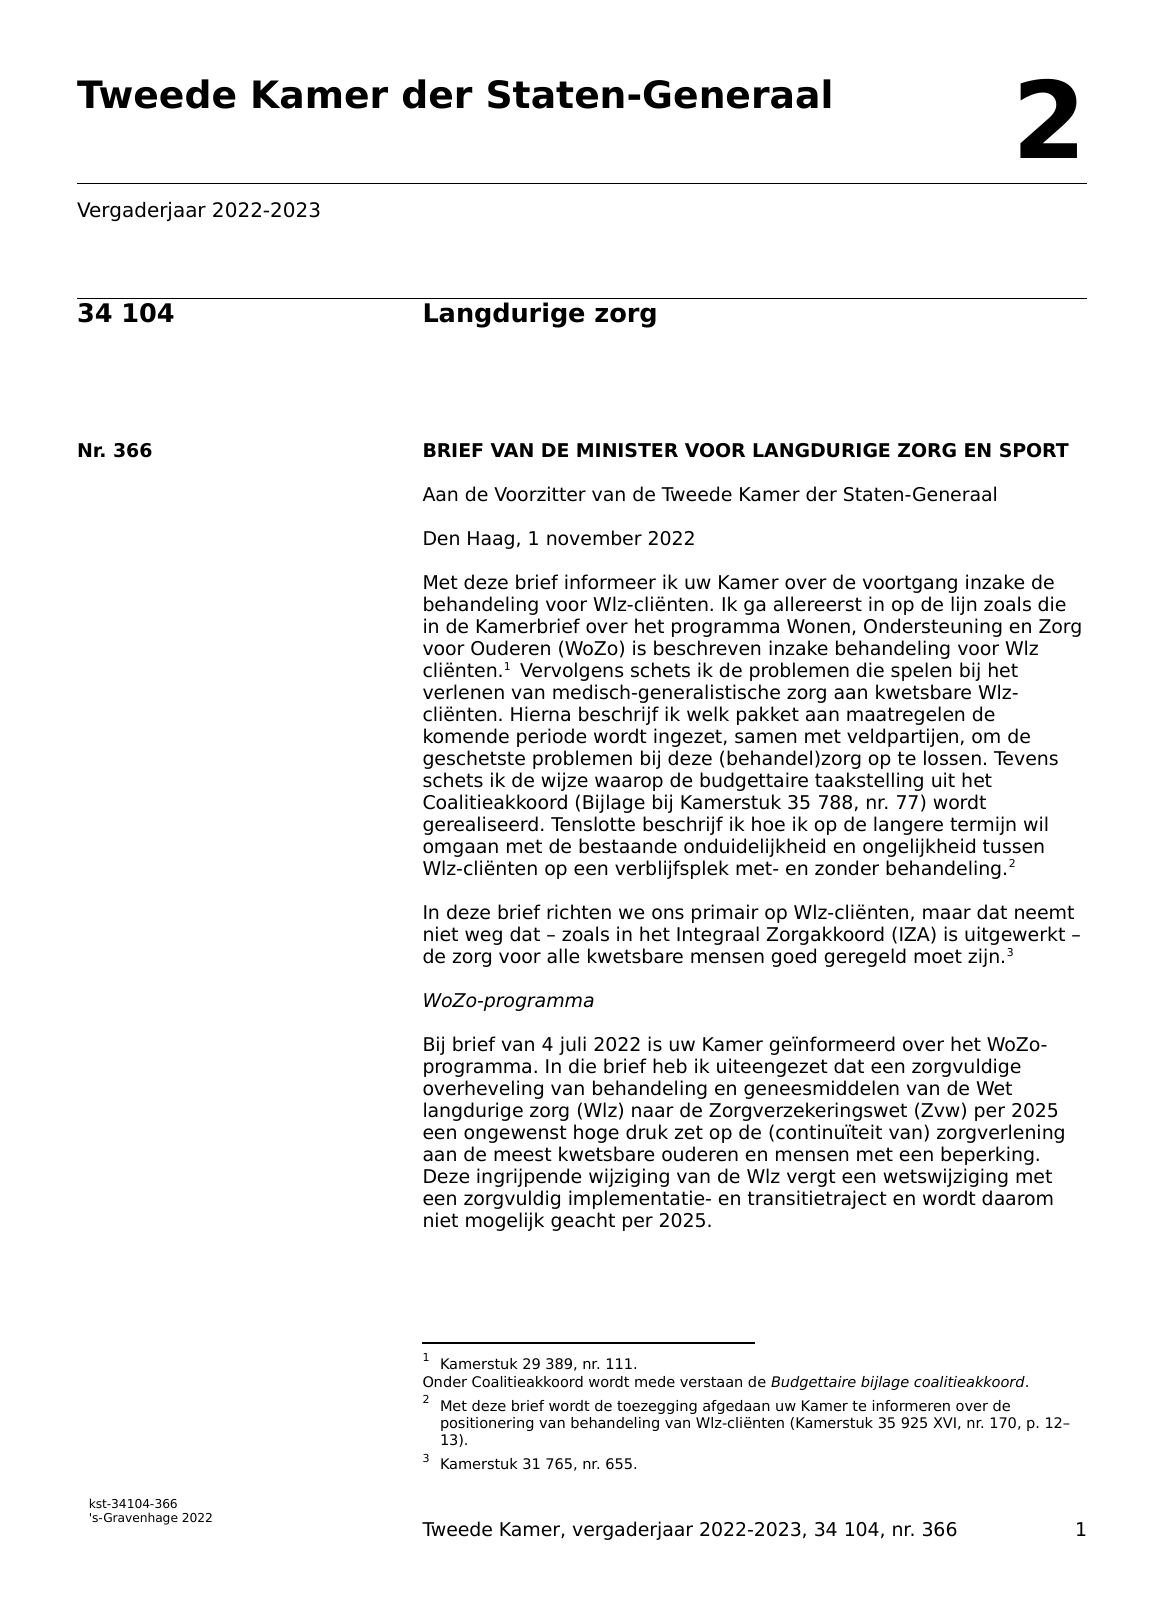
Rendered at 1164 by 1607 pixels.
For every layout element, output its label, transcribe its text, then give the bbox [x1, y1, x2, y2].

subtitle 34 104 Langdurige zorg [77, 299, 1087, 329]
text Bij brief van 4 juli 2022 is uw Kamer geïnformeerd over het WoZo-programma. In die brief heb ik uiteengezet dat een zorgvuldige overheveling van behandeling en geneesmiddelen van de Wet langdurige zorg (Wlz) naar de Zorgverzekeringswet (Zvw) per 2025 een ongewenst hoge druk zet op de (continuïteit van) zorgverlening aan de meest kwetsbare ouderen en mensen met een beperking. Deze ingrijpende wijziging van de Wlz vergt een wetswijziging met een zorgvuldig implementatie- en transitietraject en wordt daarom niet mogelijk geacht per 2025. [422, 1034, 1087, 1232]
subtitle Nr. 366 BRIEF VAN DE MINISTER VOOR LANGDURIGE ZORG EN SPORT [77, 440, 1087, 462]
text In deze brief richten we ons primair op Wlz-cliënten, maar dat neemt niet weg dat – zoals in het Integraal Zorgakkoord (IZA) is uitgewerkt – de zorg voor alle kwetsbare mensen goed geregeld moet zijn. [422, 902, 1087, 968]
text Met deze brief wordt de toezegging afgedaan uw Kamer te informeren over de positionering van behandeling van Wlz-cliënten (Kamerstuk 35 925 XVI, nr. 170, p. 12–13). [422, 1393, 1087, 1449]
text Kamerstuk 31 765, nr. 655. [422, 1452, 1087, 1474]
text kst-34104-366 [88, 1497, 323, 1511]
text Den Haag, 1 november 2022 [422, 528, 1087, 550]
text Aan de Voorzitter van de Tweede Kamer der Staten-Generaal [422, 484, 1087, 506]
table_header 2 [886, 59, 1087, 183]
text 's-Gravenhage 2022 [88, 1511, 323, 1525]
table_header Tweede Kamer der Staten-Generaal [77, 59, 886, 183]
table_cell Vergaderjaar 2022-2023 [77, 184, 1087, 298]
text Kamerstuk 29 389, nr. 111. [422, 1352, 1087, 1374]
text Met deze brief informeer ik uw Kamer over de voortgang inzake de behandeling voor Wlz-cliënten. Ik ga allereerst in op de lijn zoals die in de Kamerbrief over het programma Wonen, Ondersteuning en Zorg voor Ouderen (WoZo) is beschreven inzake behandeling voor Wlz cliënten. Vervolgens schets ik de problemen die spelen bij het verlenen van medisch-generalistische zorg aan kwetsbare Wlz-cliënten. Hierna beschrijf ik welk pakket aan maatregelen de komende periode wordt ingezet, samen met veldpartijen, om de geschetste problemen bij deze (behandel)zorg op te lossen. Tevens schets ik de wijze waarop de budgettaire taakstelling uit het Coalitieakkoord (Bijlage bij Kamerstuk 35 788, nr. 77) wordt gerealiseerd. Tenslotte beschrijf ik hoe ik op de langere termijn wil omgaan met de bestaande onduidelijkheid en ongelijkheid tussen Wlz-cliënten op een verblijfsplek met- en zonder behandeling. [422, 572, 1087, 880]
text Onder Coalitieakkoord wordt mede verstaan de Budgettaire bijlage coalitieakkoord. [422, 1374, 1087, 1391]
subtitle WoZo-programma [422, 990, 1087, 1012]
